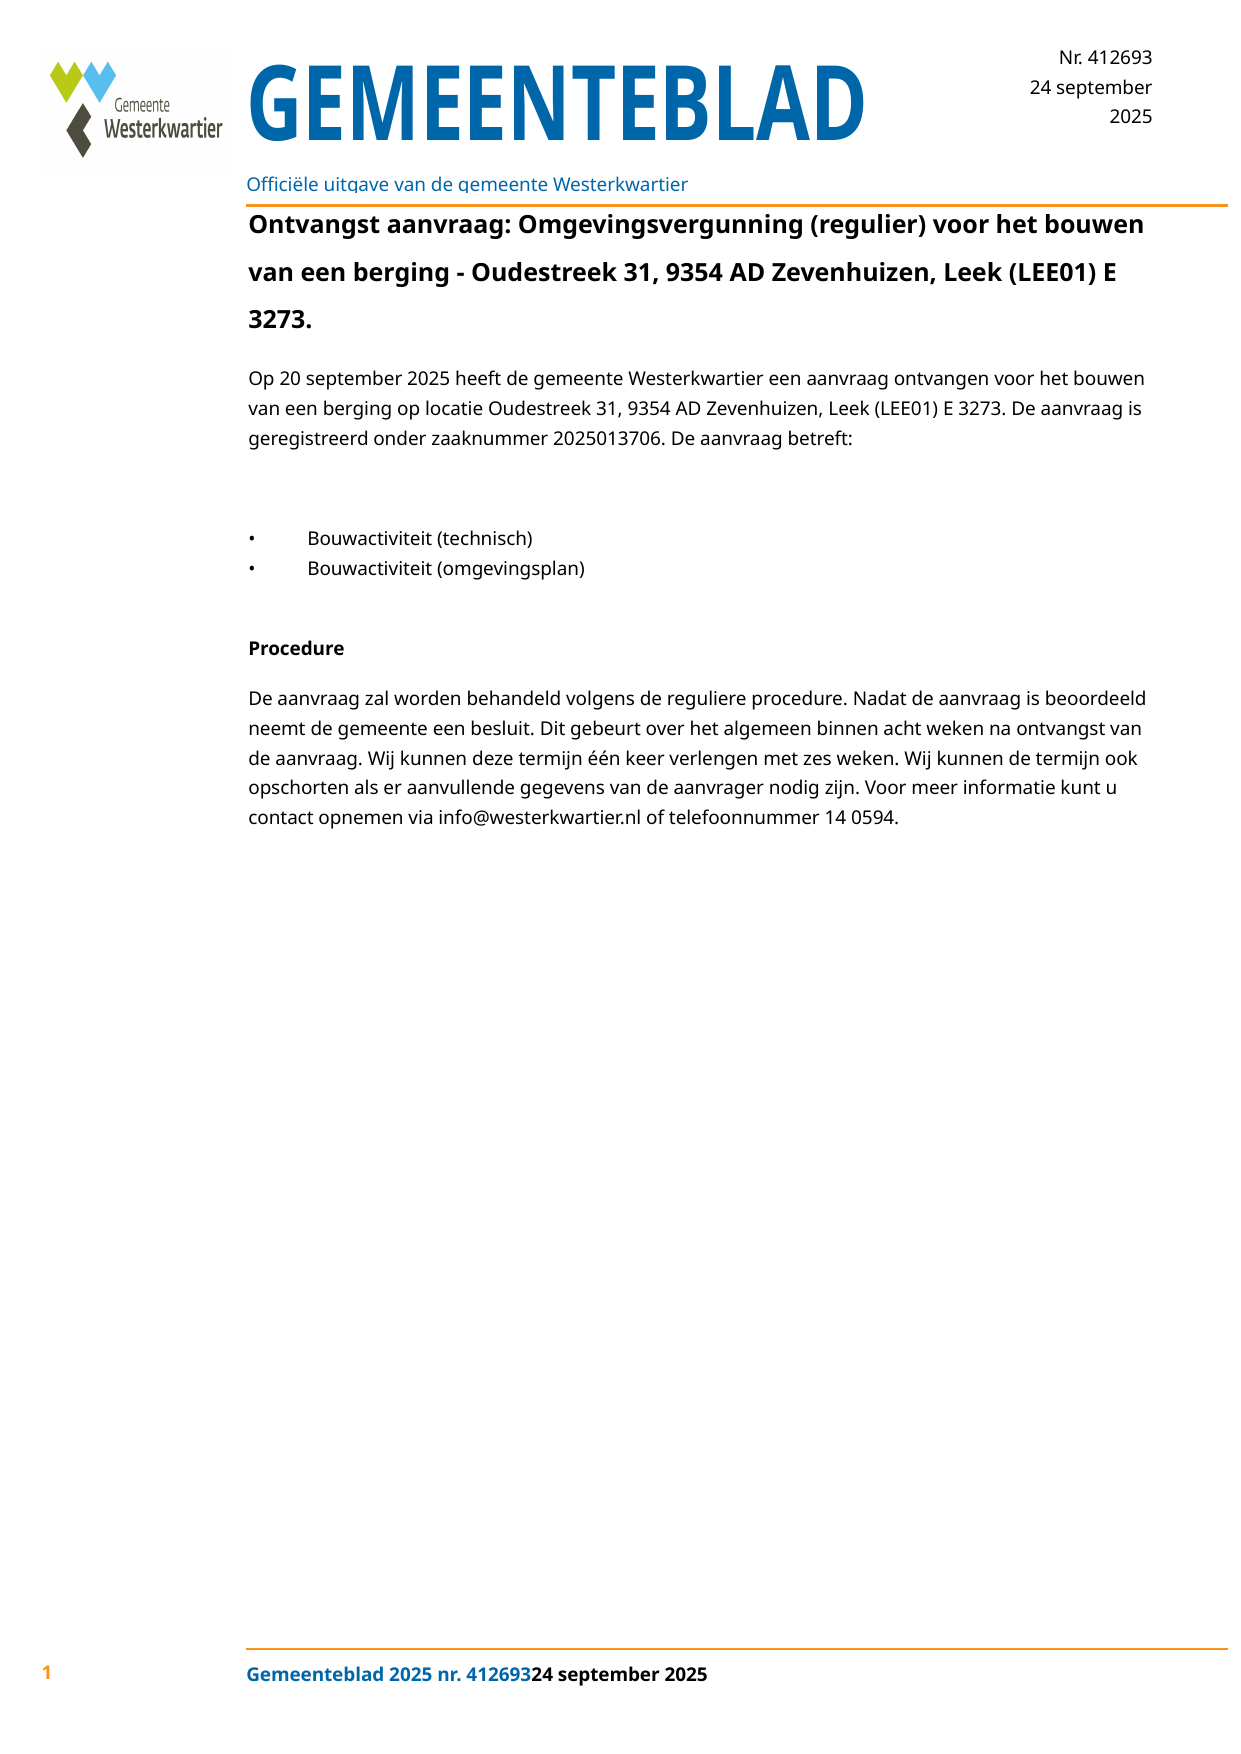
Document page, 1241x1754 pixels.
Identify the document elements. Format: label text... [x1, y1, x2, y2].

text De aanvraag zal worden behandeld volgens de reguliere procedure. Nadat de aanvraag is beoordeeld neemt de gemeente een besluit. Dit gebeurt over het algemeen binnen acht weken na ontvangst van de aanvraag. Wij kunnen deze termijn één keer verlengen met zes weken. Wij kunnen de termijn ook opschorten als er aanvullende gegevens van de aanvrager nodig zijn. Voor meer informatie kunt u contact opnemen via info@westerkwartier.nl of telefoonnummer 14 0594. [248, 686, 1152, 829]
list Bouwactiviteit (omgevingsplan) [248, 555, 1152, 581]
text Op 20 september 2025 heeft de gemeente Westerkwartier een aanvraag ontvangen voor het bouwen van een berging op locatie Oudestreek 31, 9354 AD Zevenhuizen, Leek (LEE01) E 3273. De aanvraag is geregistreerd onder zaaknummer 2025013706. De aanvraag betreft: [248, 366, 1152, 450]
picture [41, 47, 231, 172]
list Bouwactiviteit (technisch) [248, 526, 1152, 551]
text Procedure [248, 635, 1152, 661]
text Ontvangst aanvraag: Omgevingsvergunning (regulier) voor het bouwen van een berging - Oudestreek 31, 9354 AD Zevenhuizen, Leek (LEE01) E 3273. [248, 207, 1152, 336]
